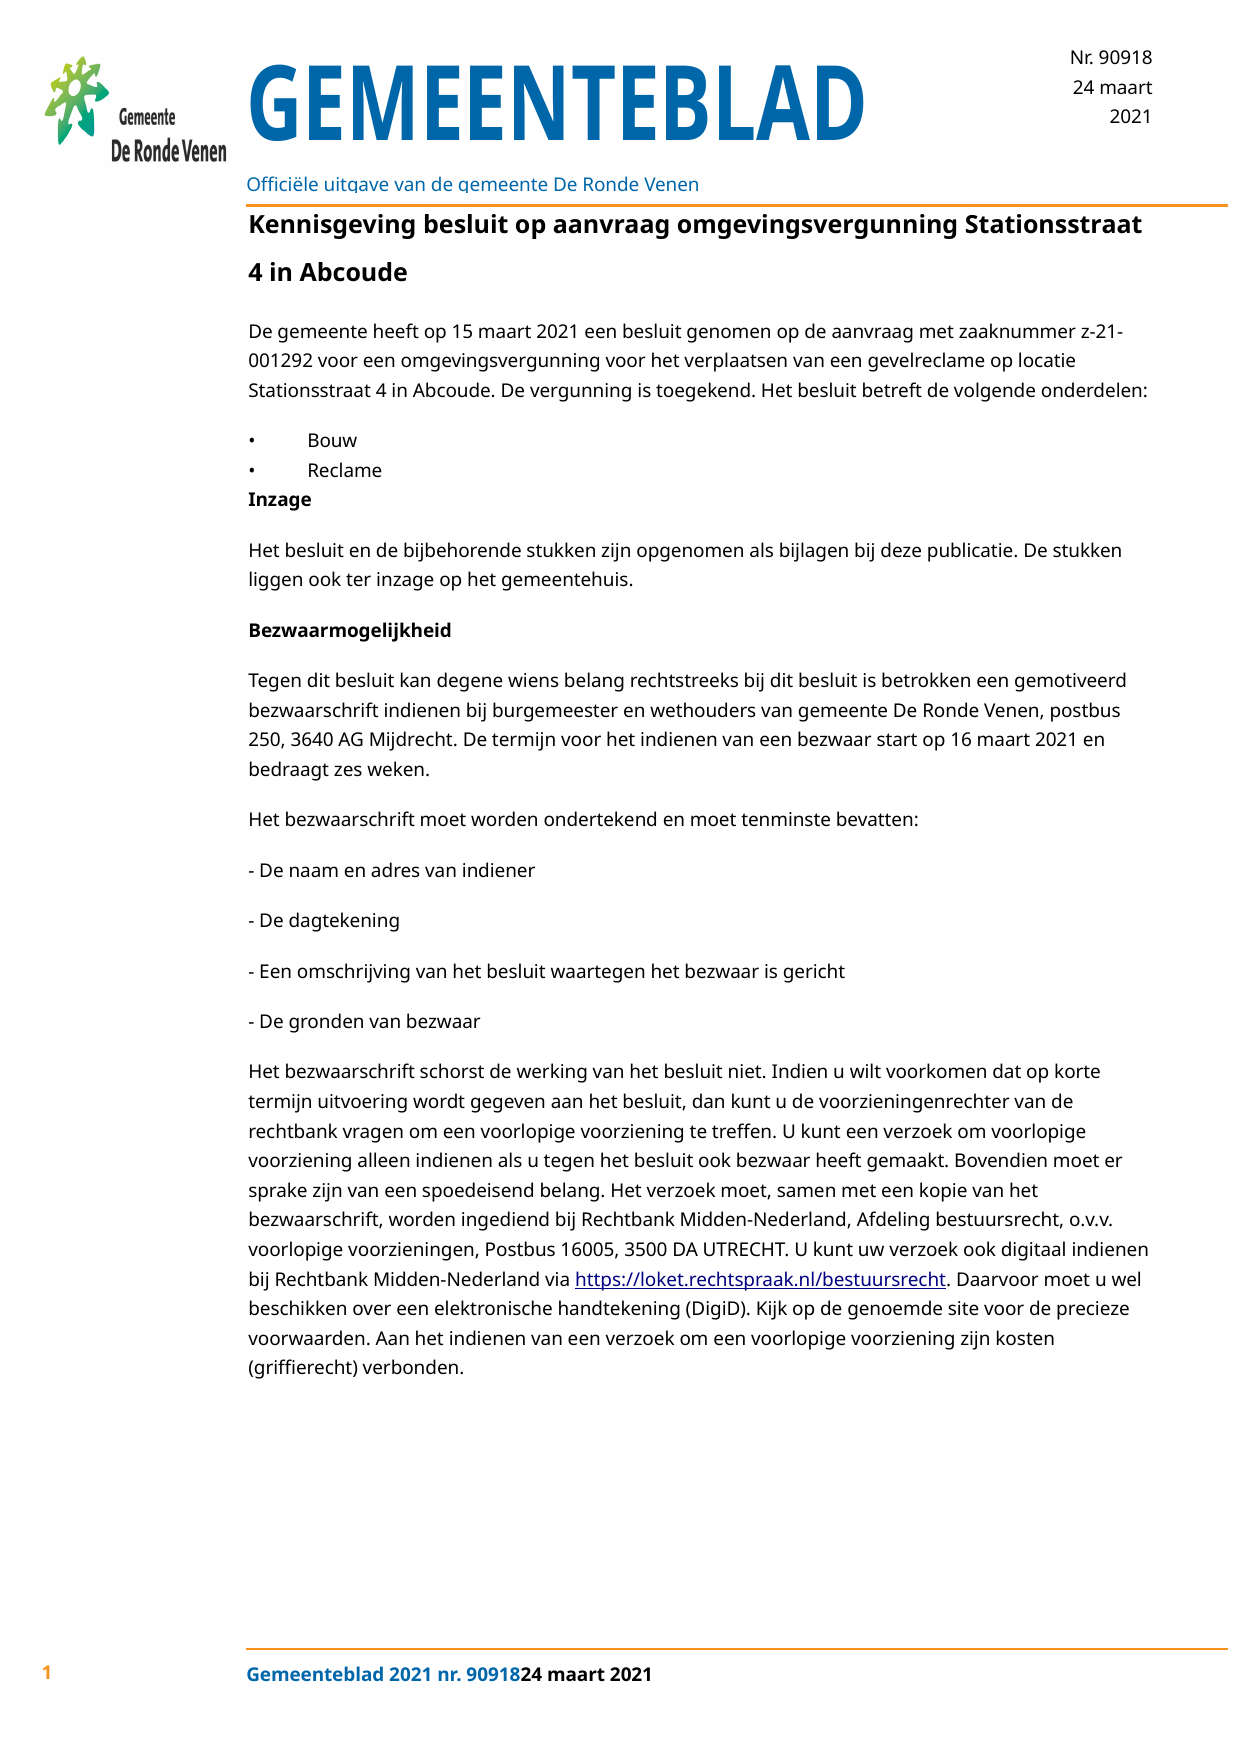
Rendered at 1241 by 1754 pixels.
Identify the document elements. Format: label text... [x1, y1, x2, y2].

text - De naam en adres van indiener [248, 857, 1152, 883]
text Kennisgeving besluit op aanvraag omgevingsvergunning Stationsstraat 4 in Abcoude [248, 207, 1152, 288]
text - De dagtekening [248, 907, 1152, 933]
list Reclame [248, 457, 1152, 483]
text Tegen dit besluit kan degene wiens belang rechtstreeks bij dit besluit is betrokken een gemotiveerd bezwaarschrift indienen bij burgemeester en wethouders van gemeente De Ronde Venen, postbus 250, 3640 AG Mijdrecht. De termijn voor het indienen van een bezwaar start op 16 maart 2021 en bedraagt zes weken. [248, 667, 1152, 782]
text Bezwaarmogelijkheid [248, 617, 1152, 643]
text - Een omschrijving van het besluit waartegen het bezwaar is gericht [248, 958, 1152, 984]
picture [41, 47, 231, 172]
list Bouw [248, 427, 1152, 453]
text Inzage [248, 487, 1152, 512]
text Het bezwaarschrift moet worden ondertekend en moet tenminste bevatten: [248, 807, 1152, 832]
text Het bezwaarschrift schorst de werking van het besluit niet. Indien u wilt voorkomen dat op korte termijn uitvoering wordt gegeven aan het besluit, dan kunt u de voorzieningenrechter van de rechtbank vragen om een voorlopige voorziening te treffen. U kunt een verzoek om voorlopige voorziening alleen indienen als u tegen het besluit ook bezwaar heeft gemaakt. Bovendien moet er sprake zijn van een spoedeisend belang. Het verzoek moet, samen met een kopie van het bezwaarschrift, worden ingediend bij Rechtbank Midden-Nederland, Afdeling bestuursrecht, o.v.v. voorlopige voorzieningen, Postbus 16005, 3500 DA UTRECHT. U kunt uw verzoek ook digitaal indienen bij Rechtbank Midden-Nederland via https://loket.rechtspraak.nl/bestuursrecht. Daarvoor moet u wel beschikken over een elektronische handtekening (DigiD). Kijk op de genoemde site voor de precieze voorwaarden. Aan het indienen van een verzoek om een voorlopige voorziening zijn kosten (griffierecht) verbonden. [248, 1059, 1152, 1380]
text De gemeente heeft op 15 maart 2021 een besluit genomen op de aanvraag met zaaknummer z-21-001292 voor een omgevingsvergunning voor het verplaatsen van een gevelreclame op locatie Stationsstraat 4 in Abcoude. De vergunning is toegekend. Het besluit betreft de volgende onderdelen: [248, 318, 1152, 403]
text Het besluit en de bijbehorende stukken zijn opgenomen als bijlagen bij deze publicatie. De stukken liggen ook ter inzage op het gemeentehuis. [248, 537, 1152, 592]
text - De gronden van bezwaar [248, 1008, 1152, 1034]
